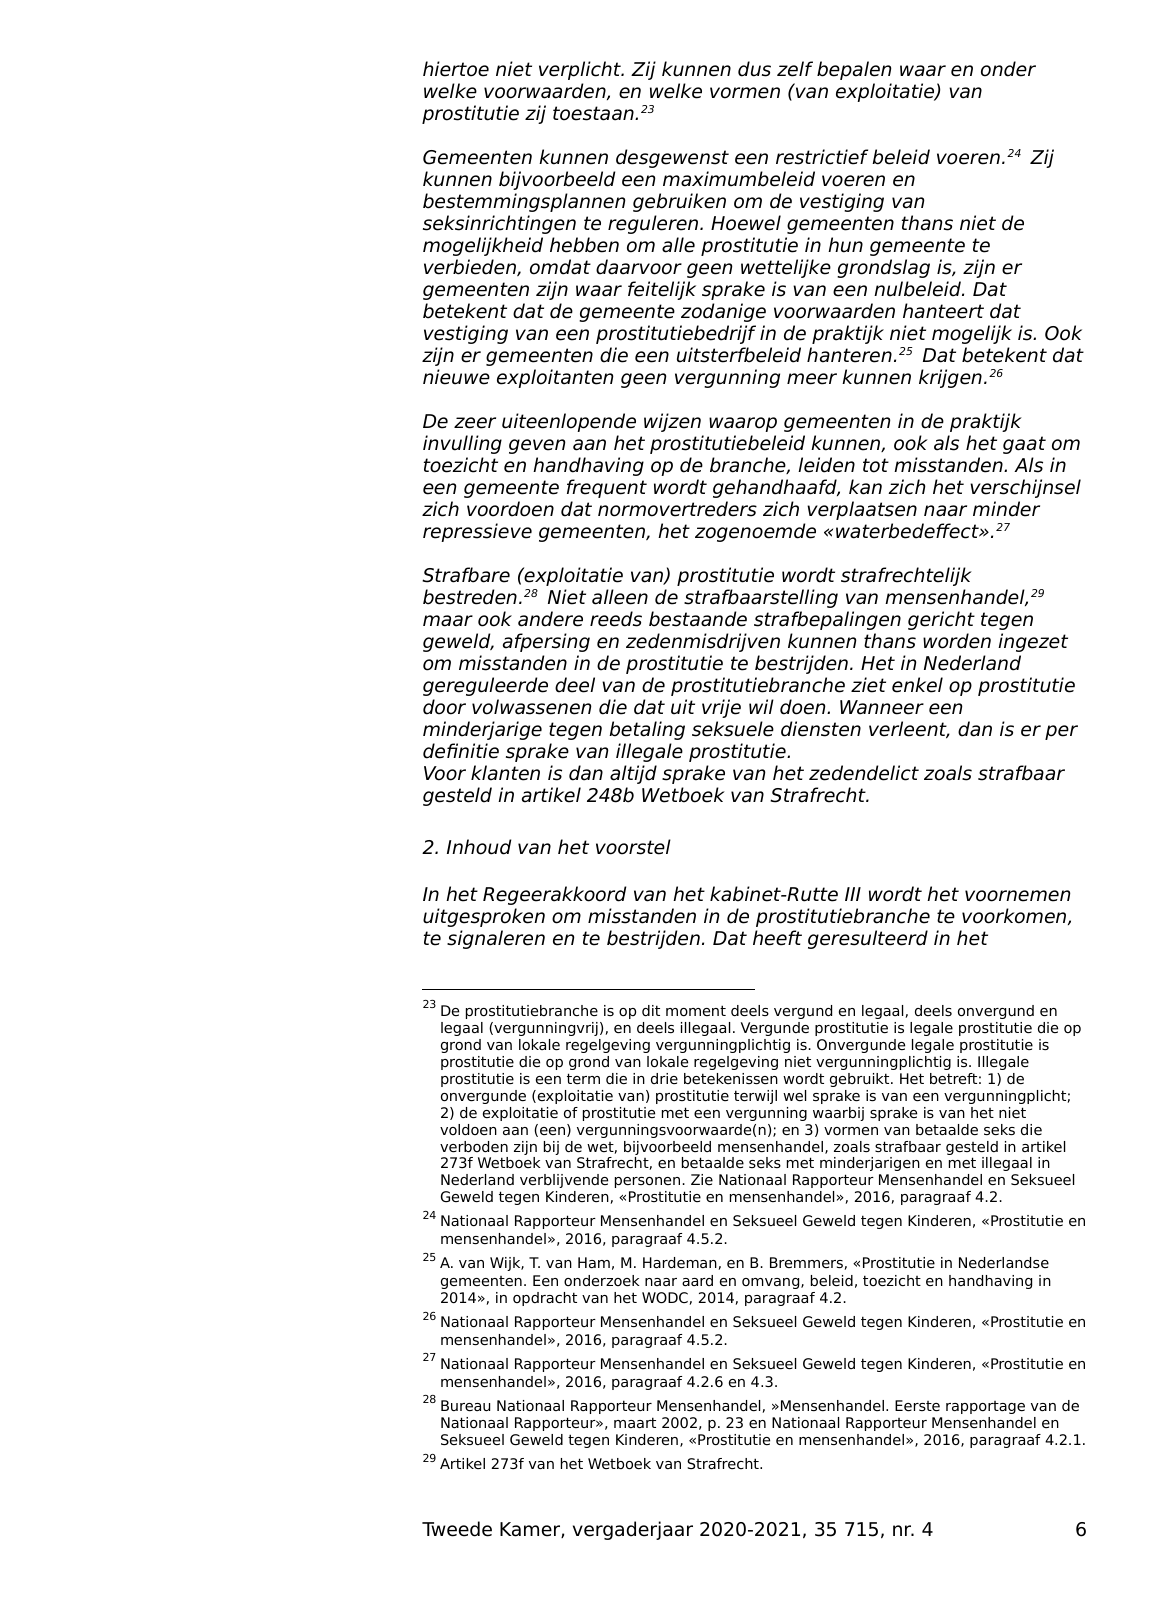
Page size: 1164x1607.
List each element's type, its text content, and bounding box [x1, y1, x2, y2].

text Strafbare (exploitatie van) prostitutie wordt strafrechtelijk bestreden. Niet alleen de strafbaarstelling van mensenhandel, maar ook andere reeds bestaande strafbepalingen gericht tegen geweld, afpersing en zedenmisdrijven kunnen thans worden ingezet om misstanden in de prostitutie te bestrijden. Het in Nederland gereguleerde deel van de prostitutiebranche ziet enkel op prostitutie door volwassenen die dat uit vrije wil doen. Wanneer een minderjarige tegen betaling seksuele diensten verleent, dan is er per definitie sprake van illegale prostitutie. [422, 565, 1087, 763]
subtitle 2. Inhoud van het voorstel [422, 837, 1087, 859]
text Artikel 273f van het Wetboek van Strafrecht. [422, 1452, 1087, 1474]
text Voor klanten is dan altijd sprake van het zedendelict zoals strafbaar gesteld in artikel 248b Wetboek van Strafrecht. [422, 763, 1087, 807]
text Nationaal Rapporteur Mensenhandel en Seksueel Geweld tegen Kinderen, «Prostitutie en mensenhandel», 2016, paragraaf 4.5.2. [422, 1310, 1087, 1349]
text Bureau Nationaal Rapporteur Mensenhandel, »Mensenhandel. Eerste rapportage van de Nationaal Rapporteur», maart 2002, p. 23 en Nationaal Rapporteur Mensenhandel en Seksueel Geweld tegen Kinderen, «Prostitutie en mensenhandel», 2016, paragraaf 4.2.1. [422, 1393, 1087, 1449]
text hiertoe niet verplicht. Zij kunnen dus zelf bepalen waar en onder welke voorwaarden, en welke vormen (van exploitatie) van prostitutie zij toestaan. [422, 59, 1087, 125]
text Nationaal Rapporteur Mensenhandel en Seksueel Geweld tegen Kinderen, «Prostitutie en mensenhandel», 2016, paragraaf 4.2.6 en 4.3. [422, 1352, 1087, 1391]
text Nationaal Rapporteur Mensenhandel en Seksueel Geweld tegen Kinderen, «Prostitutie en mensenhandel», 2016, paragraaf 4.5.2. [422, 1209, 1087, 1248]
text De zeer uiteenlopende wijzen waarop gemeenten in de praktijk invulling geven aan het prostitutiebeleid kunnen, ook als het gaat om toezicht en handhaving op de branche, leiden tot misstanden. Als in een gemeente frequent wordt gehandhaafd, kan zich het verschijnsel zich voordoen dat normovertreders zich verplaatsen naar minder repressieve gemeenten, het zogenoemde «waterbedeffect». [422, 411, 1087, 543]
text A. van Wijk, T. van Ham, M. Hardeman, en B. Bremmers, «Prostitutie in Nederlandse gemeenten. Een onderzoek naar aard en omvang, beleid, toezicht en handhaving in 2014», in opdracht van het WODC, 2014, paragraaf 4.2. [422, 1251, 1087, 1307]
text In het Regeerakkoord van het kabinet-Rutte III wordt het voornemen uitgesproken om misstanden in de prostitutiebranche te voorkomen, te signaleren en te bestrijden. Dat heeft geresulteerd in het [422, 884, 1087, 950]
text De prostitutiebranche is op dit moment deels vergund en legaal, deels onvergund en legaal (vergunningvrij), en deels illegaal. Vergunde prostitutie is legale prostitutie die op grond van lokale regelgeving vergunningplichtig is. Onvergunde legale prostitutie is prostitutie die op grond van lokale regelgeving niet vergunningplichtig is. Illegale prostitutie is een term die in drie betekenissen wordt gebruikt. Het betreft: 1) de onvergunde (exploitatie van) prostitutie terwijl wel sprake is van een vergunningplicht; 2) de exploitatie of prostitutie met een vergunning waarbij sprake is van het niet voldoen aan (een) vergunningsvoorwaarde(n); en 3) vormen van betaalde seks die verboden zijn bij de wet, bijvoorbeeld mensenhandel, zoals strafbaar gesteld in artikel 273f Wetboek van Strafrecht, en betaalde seks met minderjarigen en met illegaal in Nederland verblijvende personen. Zie Nationaal Rapporteur Mensenhandel en Seksueel Geweld tegen Kinderen, «Prostitutie en mensenhandel», 2016, paragraaf 4.2. [422, 998, 1087, 1206]
text Gemeenten kunnen desgewenst een restrictief beleid voeren. Zij kunnen bijvoorbeeld een maximumbeleid voeren en bestemmingsplannen gebruiken om de vestiging van seksinrichtingen te reguleren. Hoewel gemeenten thans niet de mogelijkheid hebben om alle prostitutie in hun gemeente te verbieden, omdat daarvoor geen wettelijke grondslag is, zijn er gemeenten zijn waar feitelijk sprake is van een nulbeleid. Dat betekent dat de gemeente zodanige voorwaarden hanteert dat vestiging van een prostitutiebedrijf in de praktijk niet mogelijk is. Ook zijn er gemeenten die een uitsterfbeleid hanteren. Dat betekent dat nieuwe exploitanten geen vergunning meer kunnen krijgen. [422, 147, 1087, 389]
